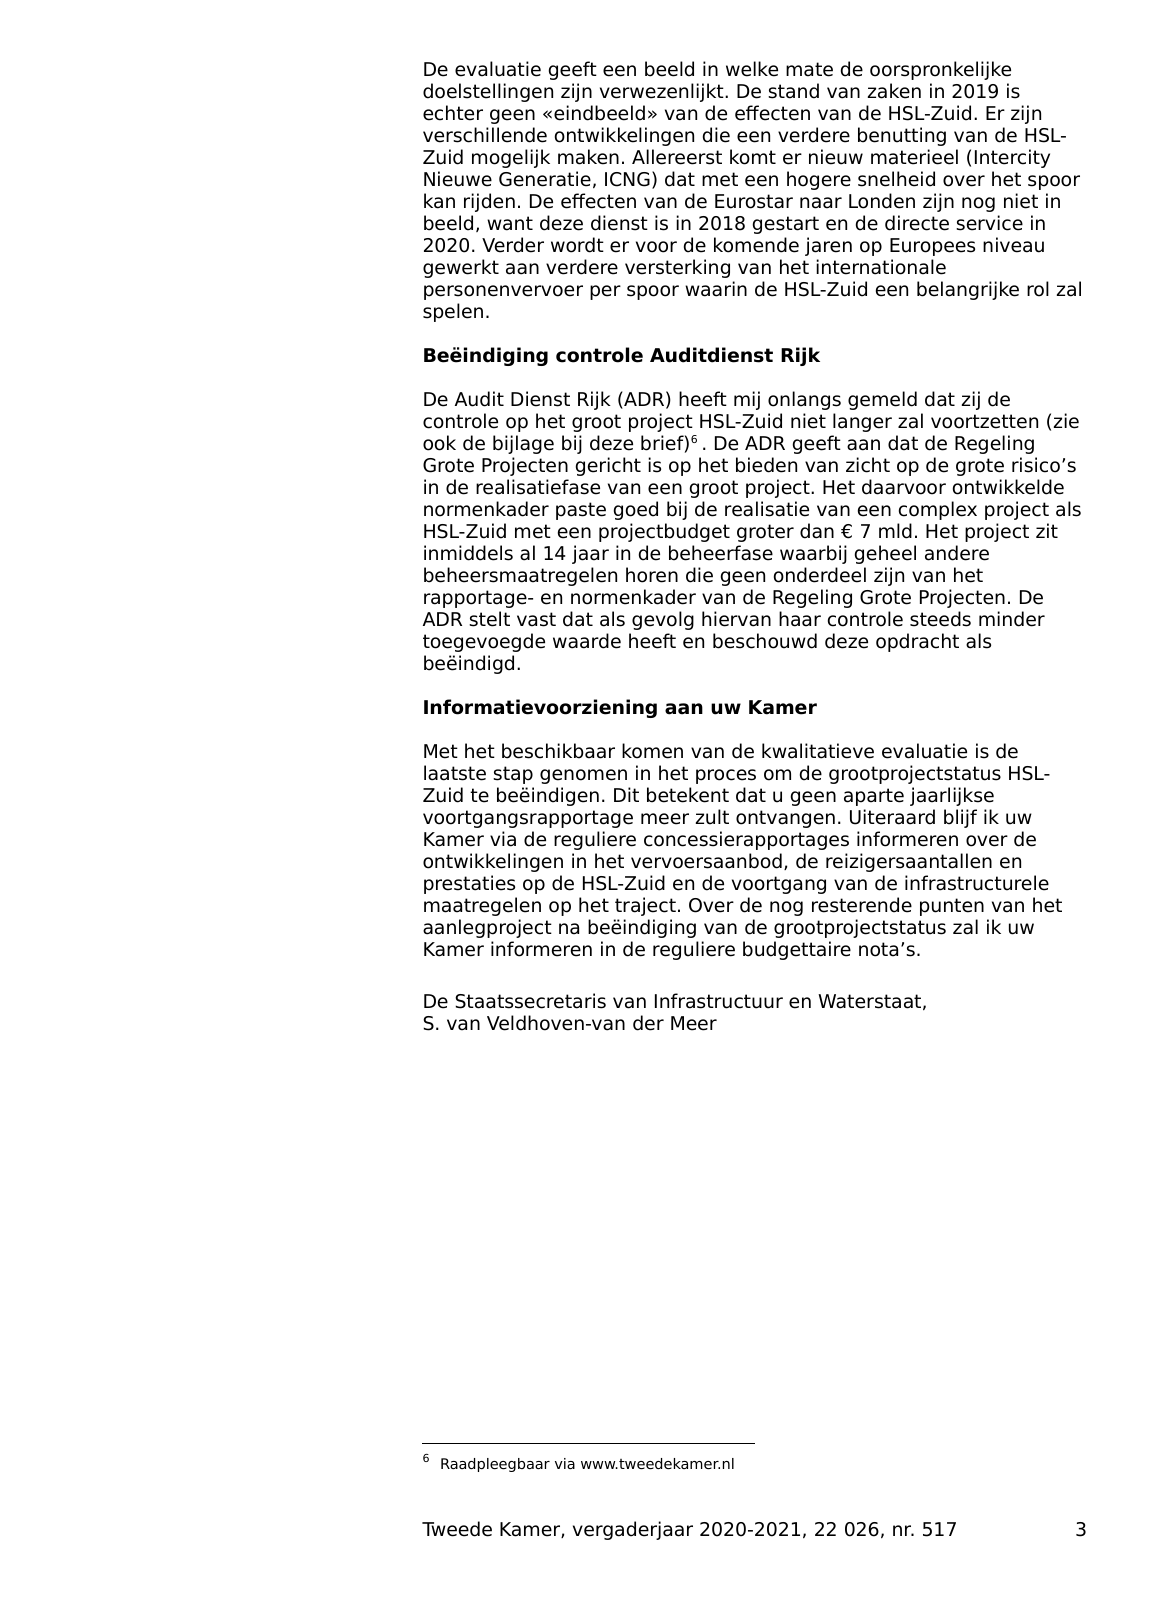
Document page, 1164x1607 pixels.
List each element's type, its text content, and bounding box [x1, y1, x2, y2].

text De Audit Dienst Rijk (ADR) heeft mij onlangs gemeld dat zij de controle op het groot project HSL-Zuid niet langer zal voortzetten (zie ook de bijlage bij deze brief). De ADR geeft aan dat de Regeling Grote Projecten gericht is op het bieden van zicht op de grote risico’s in de realisatiefase van een groot project. Het daarvoor ontwikkelde normenkader paste goed bij de realisatie van een complex project als HSL-Zuid met een projectbudget groter dan € 7 mld. Het project zit inmiddels al 14 jaar in de beheerfase waarbij geheel andere beheersmaatregelen horen die geen onderdeel zijn van het rapportage- en normenkader van de Regeling Grote Projecten. De ADR stelt vast dat als gevolg hiervan haar controle steeds minder toegevoegde waarde heeft en beschouwd deze opdracht als beëindigd. [422, 389, 1087, 675]
text Raadpleegbaar via www.tweedekamer.nl [422, 1452, 1087, 1474]
text Met het beschikbaar komen van de kwalitatieve evaluatie is de laatste stap genomen in het proces om de grootprojectstatus HSL-Zuid te beëindigen. Dit betekent dat u geen aparte jaarlijkse voortgangsrapportage meer zult ontvangen. Uiteraard blijf ik uw Kamer via de reguliere concessierapportages informeren over de ontwikkelingen in het vervoersaanbod, de reizigersaantallen en prestaties op de HSL-Zuid en de voortgang van de infrastructurele maatregelen op het traject. Over de nog resterende punten van het aanlegproject na beëindiging van de grootprojectstatus zal ik uw Kamer informeren in de reguliere budgettaire nota’s. [422, 741, 1087, 961]
subtitle Beëindiging controle Auditdienst Rijk [422, 345, 1087, 367]
text De evaluatie geeft een beeld in welke mate de oorspronkelijke doelstellingen zijn verwezenlijkt. De stand van zaken in 2019 is echter geen «eindbeeld» van de effecten van de HSL-Zuid. Er zijn verschillende ontwikkelingen die een verdere benutting van de HSL-Zuid mogelijk maken. Allereerst komt er nieuw materieel (Intercity Nieuwe Generatie, ICNG) dat met een hogere snelheid over het spoor kan rijden. De effecten van de Eurostar naar Londen zijn nog niet in beeld, want deze dienst is in 2018 gestart en de directe service in 2020. Verder wordt er voor de komende jaren op Europees niveau gewerkt aan verdere versterking van het internationale personenvervoer per spoor waarin de HSL-Zuid een belangrijke rol zal spelen. [422, 59, 1087, 323]
subtitle Informatievoorziening aan uw Kamer [422, 697, 1087, 719]
text De Staatssecretaris van Infrastructuur en Waterstaat, S. van Veldhoven-van der Meer [422, 991, 1087, 1035]
